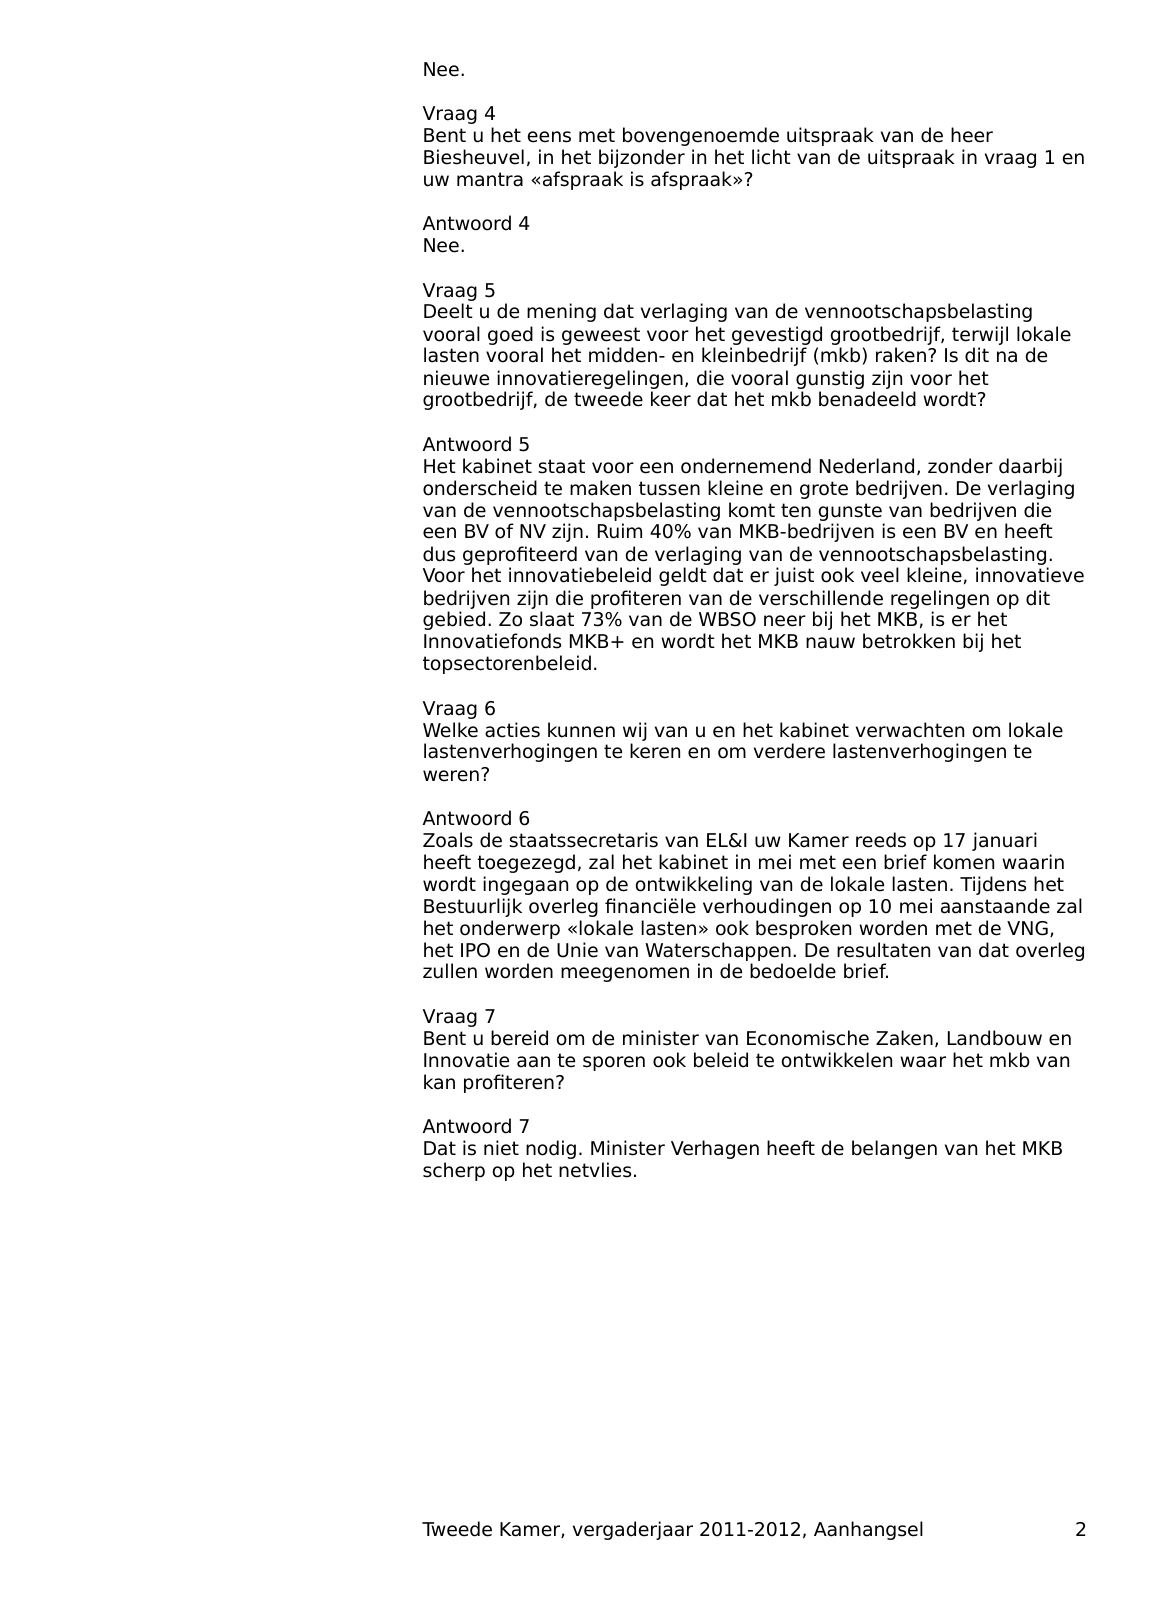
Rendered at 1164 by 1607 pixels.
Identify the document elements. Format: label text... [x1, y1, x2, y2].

text Vraag 6 [422, 697, 1087, 719]
text Vraag 5 [422, 279, 1087, 301]
text Welke acties kunnen wij van u en het kabinet verwachten om lokale lastenverhogingen te keren en om verdere lastenverhogingen te weren? [422, 719, 1087, 785]
text Zoals de staatssecretaris van EL&I uw Kamer reeds op 17 januari heeft toegezegd, zal het kabinet in mei met een brief komen waarin wordt ingegaan op de ontwikkeling van de lokale lasten. Tijdens het Bestuurlijk overleg financiële verhoudingen op 10 mei aanstaande zal het onderwerp «lokale lasten» ook besproken worden met de VNG, het IPO en de Unie van Waterschappen. De resultaten van dat overleg zullen worden meegenomen in de bedoelde brief. [422, 829, 1087, 983]
text Bent u bereid om de minister van Economische Zaken, Landbouw en Innovatie aan te sporen ook beleid te ontwikkelen waar het mkb van kan profiteren? [422, 1028, 1087, 1093]
text Bent u het eens met bovengenoemde uitspraak van de heer Biesheuvel, in het bijzonder in het licht van de uitspraak in vraag 1 en uw mantra «afspraak is afspraak»? [422, 125, 1087, 191]
text Vraag 4 [422, 103, 1087, 125]
text Vraag 7 [422, 1006, 1087, 1028]
text Antwoord 7 [422, 1116, 1087, 1138]
text Antwoord 4 [422, 213, 1087, 235]
text Antwoord 6 [422, 808, 1087, 829]
text Deelt u de mening dat verlaging van de vennootschapsbelasting vooral goed is geweest voor het gevestigd grootbedrijf, terwijl lokale lasten vooral het midden- en kleinbedrijf (mkb) raken? Is dit na de nieuwe innovatieregelingen, die vooral gunstig zijn voor het grootbedrijf, de tweede keer dat het mkb benadeeld wordt? [422, 301, 1087, 411]
text Nee. [422, 235, 1087, 257]
text Nee. [422, 59, 1087, 81]
text Antwoord 5 [422, 433, 1087, 456]
text Dat is niet nodig. Minister Verhagen heeft de belangen van het MKB scherp op het netvlies. [422, 1138, 1087, 1182]
text Het kabinet staat voor een ondernemend Nederland, zonder daarbij onderscheid te maken tussen kleine en grote bedrijven. De verlaging van de vennootschapsbelasting komt ten gunste van bedrijven die een BV of NV zijn. Ruim 40% van MKB-bedrijven is een BV en heeft dus geprofiteerd van de verlaging van de vennootschapsbelasting. Voor het innovatiebeleid geldt dat er juist ook veel kleine, innovatieve bedrijven zijn die profiteren van de verschillende regelingen op dit gebied. Zo slaat 73% van de WBSO neer bij het MKB, is er het Innovatiefonds MKB+ en wordt het MKB nauw betrokken bij het topsectorenbeleid. [422, 456, 1087, 675]
